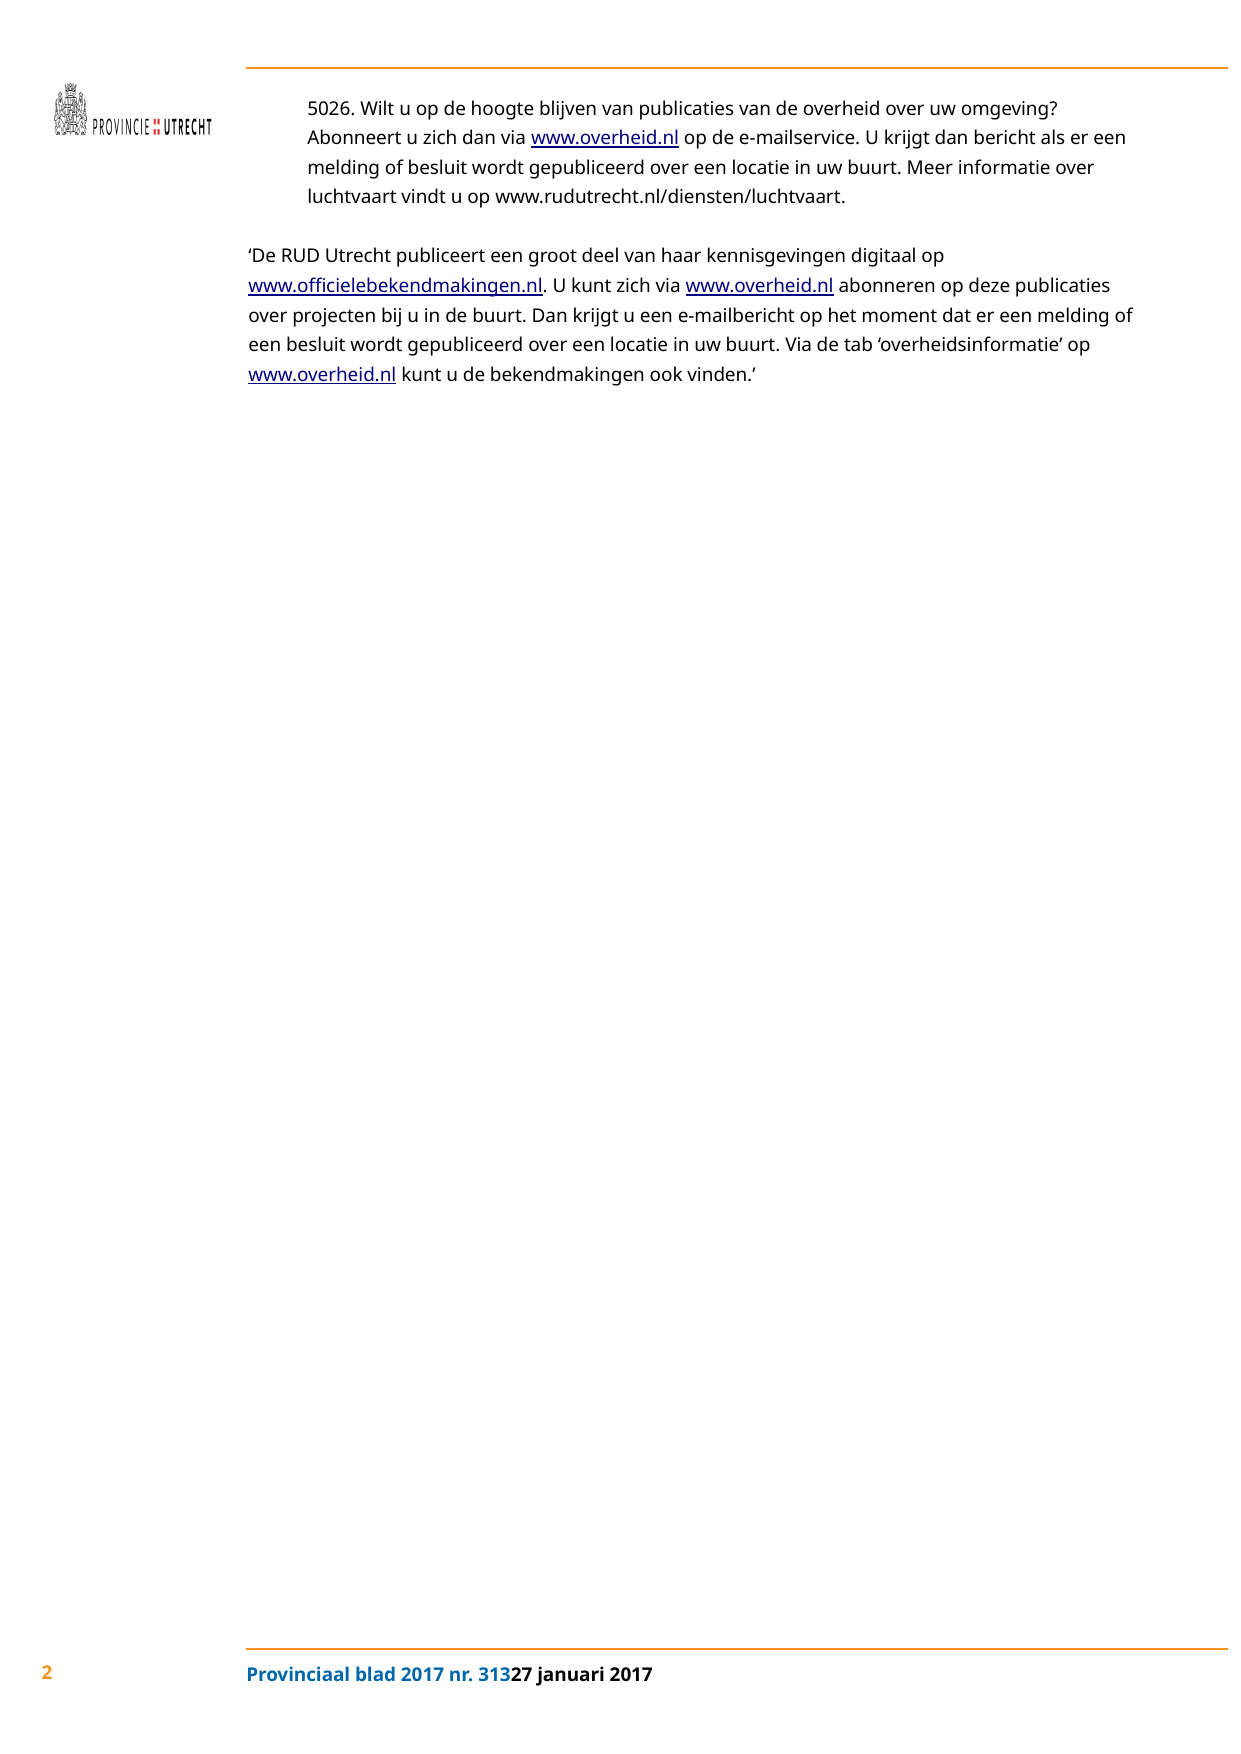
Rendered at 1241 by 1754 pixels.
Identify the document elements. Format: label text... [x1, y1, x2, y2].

picture [41, 47, 231, 172]
list 5026. Wilt u op de hoogte blijven van publicaties van de overheid over uw omgeving? Abonneert u zich dan via www.overheid.nl op de e-mailservice. U krijgt dan bericht als er een melding of besluit wordt gepubliceerd over een locatie in uw buurt. Meer informatie over luchtvaart vindt u op www.rudutrecht.nl/diensten/luchtvaart. [248, 95, 1152, 209]
text ‘De RUD Utrecht publiceert een groot deel van haar kennisgevingen digitaal op www.officielebekendmakingen.nl. U kunt zich via www.overheid.nl abonneren op deze publicaties over projecten bij u in de buurt. Dan krijgt u een e-mailbericht op het moment dat er een melding of een besluit wordt gepubliceerd over een locatie in uw buurt. Via de tab ‘overheidsinformatie’ op www.overheid.nl kunt u de bekendmakingen ook vinden.’ [248, 243, 1152, 387]
